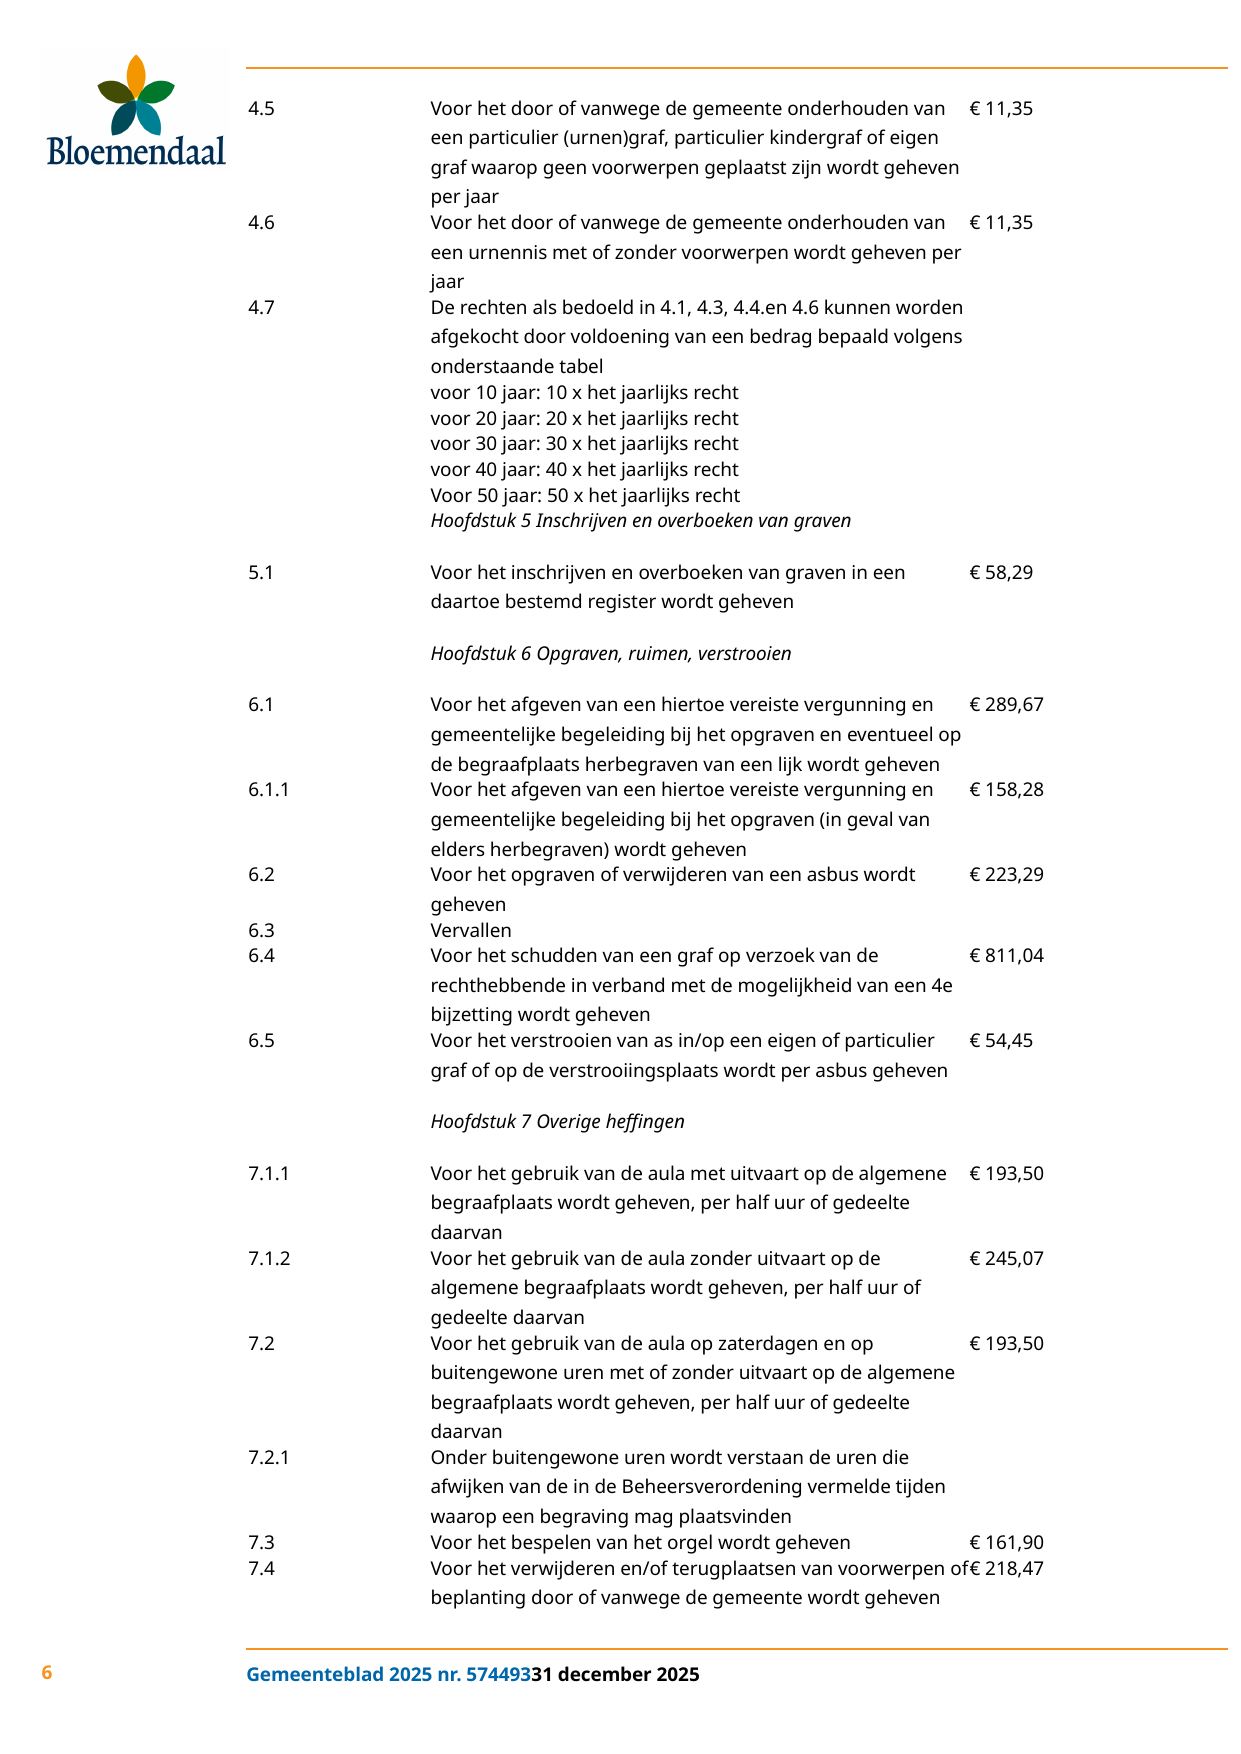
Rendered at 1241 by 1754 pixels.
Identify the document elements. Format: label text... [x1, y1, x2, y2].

table_cell [969, 508, 1152, 533]
table_cell € 245,07 [969, 1245, 1152, 1330]
table_cell € 11,35 [969, 209, 1152, 294]
table_cell € 11,35 [969, 95, 1152, 209]
table_cell 4.7 [248, 294, 430, 379]
table_cell [430, 666, 969, 692]
table_cell Hoofdstuk 5 Inschrijven en overboeken van graven [430, 508, 969, 533]
table_cell [969, 482, 1152, 508]
table_cell Voor het gebruik van de aula zonder uitvaart op de algemene begraafplaats wordt geheven, per half uur of gedeelte daarvan [430, 1245, 969, 1330]
table_cell Voor het bespelen van het orgel wordt geheven [430, 1529, 969, 1555]
table_cell [969, 431, 1152, 456]
table_cell Voor het inschrijven en overboeken van graven in een daartoe bestemd register wordt geheven [430, 559, 969, 614]
table_cell Hoofdstuk 6 Opgraven, ruimen, verstrooien [430, 640, 969, 666]
table_cell 6.1 [248, 692, 430, 777]
table_cell [969, 1083, 1152, 1108]
table_cell € 218,47 [969, 1555, 1152, 1610]
table_cell 6.4 [248, 943, 430, 1027]
table_cell [248, 1109, 430, 1134]
picture [41, 47, 231, 172]
table_cell [430, 1134, 969, 1160]
table_cell voor 30 jaar: 30 x het jaarlijks recht [430, 431, 969, 456]
table_cell Voor het door of vanwege de gemeente onderhouden van een urnennis met of zonder voorwerpen wordt geheven per jaar [430, 209, 969, 294]
table_cell [248, 666, 430, 692]
table_cell [969, 294, 1152, 379]
table_cell Voor het door of vanwege de gemeente onderhouden van een particulier (urnen)graf, particulier kindergraf of eigen graf waarop geen voorwerpen geplaatst zijn wordt geheven per jaar [430, 95, 969, 209]
table_cell 6.3 [248, 917, 430, 942]
table_cell € 811,04 [969, 943, 1152, 1027]
table_cell Onder buitengewone uren wordt verstaan de uren die afwijken van de in de Beheersverordening vermelde tijden waarop een begraving mag plaatsvinden [430, 1444, 969, 1529]
table_cell Voor het schudden van een graf op verzoek van de rechthebbende in verband met de mogelijkheid van een 4e bijzetting wordt geheven [430, 943, 969, 1027]
table_cell [248, 508, 430, 533]
table_cell [969, 640, 1152, 666]
table_cell [248, 405, 430, 431]
table_cell [430, 534, 969, 559]
table_cell 4.5 [248, 95, 430, 209]
table_cell 7.4 [248, 1555, 430, 1610]
table_cell Voor het gebruik van de aula met uitvaart op de algemene begraafplaats wordt geheven, per half uur of gedeelte daarvan [430, 1160, 969, 1245]
table_cell [969, 917, 1152, 942]
table_cell 7.1.2 [248, 1245, 430, 1330]
table_cell voor 20 jaar: 20 x het jaarlijks recht [430, 405, 969, 431]
table_cell [248, 615, 430, 640]
table_cell [969, 405, 1152, 431]
table_cell 7.3 [248, 1529, 430, 1555]
table_cell [248, 534, 430, 559]
table_cell voor 10 jaar: 10 x het jaarlijks recht [430, 379, 969, 405]
table_cell € 158,28 [969, 777, 1152, 861]
table_cell Voor het verstrooien van as in/op een eigen of particulier graf of op de verstrooiingsplaats wordt per asbus geheven [430, 1028, 969, 1083]
table_cell [969, 534, 1152, 559]
table_cell [248, 640, 430, 666]
table_cell 4.6 [248, 209, 430, 294]
table_cell [248, 379, 430, 405]
table_cell [248, 431, 430, 456]
table_cell [248, 456, 430, 482]
table_cell € 193,50 [969, 1160, 1152, 1245]
table_cell [248, 1134, 430, 1160]
table_cell [969, 1134, 1152, 1160]
table_cell voor 40 jaar: 40 x het jaarlijks recht [430, 456, 969, 482]
table_cell 7.1.1 [248, 1160, 430, 1245]
table_cell 6.1.1 [248, 777, 430, 861]
table_cell [969, 615, 1152, 640]
table_cell € 193,50 [969, 1330, 1152, 1444]
table_cell Vervallen [430, 917, 969, 942]
table_cell Voor 50 jaar: 50 x het jaarlijks recht [430, 482, 969, 508]
table_cell [248, 482, 430, 508]
table_cell [430, 1083, 969, 1108]
table_cell 6.2 [248, 861, 430, 917]
table_cell € 223,29 [969, 861, 1152, 917]
table_cell Voor het afgeven van een hiertoe vereiste vergunning en gemeentelijke begeleiding bij het opgraven (in geval van elders herbegraven) wordt geheven [430, 777, 969, 861]
table_cell € 54,45 [969, 1028, 1152, 1083]
table_cell [969, 379, 1152, 405]
table_cell De rechten als bedoeld in 4.1, 4.3, 4.4.en 4.6 kunnen worden afgekocht door voldoening van een bedrag bepaald volgens onderstaande tabel [430, 294, 969, 379]
table_cell € 58,29 [969, 559, 1152, 614]
table_cell [969, 456, 1152, 482]
table_cell [969, 1444, 1152, 1529]
table_cell Voor het afgeven van een hiertoe vereiste vergunning en gemeentelijke begeleiding bij het opgraven en eventueel op de begraafplaats herbegraven van een lijk wordt geheven [430, 692, 969, 777]
table_cell Voor het verwijderen en/of terugplaatsen van voorwerpen of beplanting door of vanwege de gemeente wordt geheven [430, 1555, 969, 1610]
table_cell Hoofdstuk 7 Overige heffingen [430, 1109, 969, 1134]
table_cell 7.2 [248, 1330, 430, 1444]
table_cell [248, 1083, 430, 1108]
table_cell 7.2.1 [248, 1444, 430, 1529]
table_cell € 161,90 [969, 1529, 1152, 1555]
table_cell [969, 666, 1152, 692]
table_cell [430, 615, 969, 640]
table_cell [969, 1109, 1152, 1134]
table_cell Voor het gebruik van de aula op zaterdagen en op buitengewone uren met of zonder uitvaart op de algemene begraafplaats wordt geheven, per half uur of gedeelte daarvan [430, 1330, 969, 1444]
table_cell 6.5 [248, 1028, 430, 1083]
table_cell € 289,67 [969, 692, 1152, 777]
table_cell 5.1 [248, 559, 430, 614]
table_cell Voor het opgraven of verwijderen van een asbus wordt geheven [430, 861, 969, 917]
